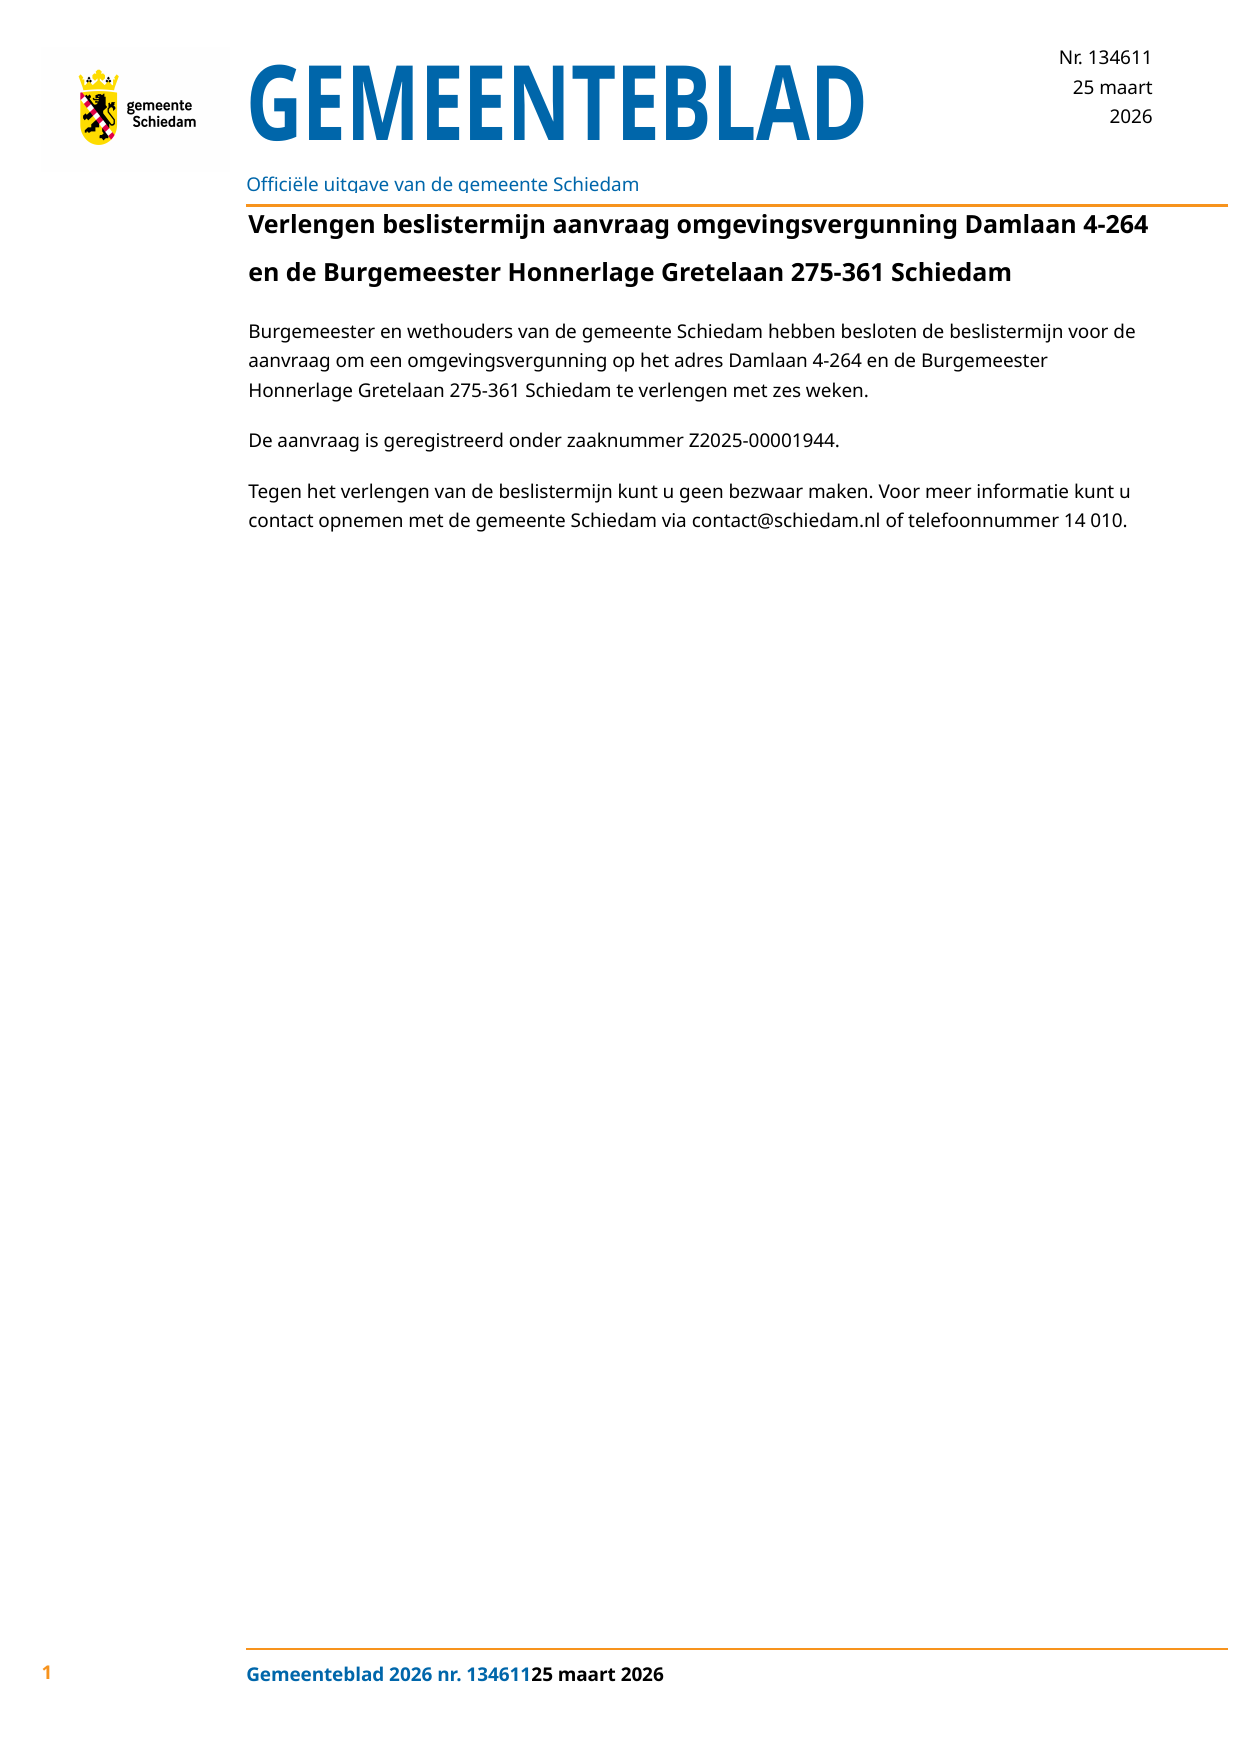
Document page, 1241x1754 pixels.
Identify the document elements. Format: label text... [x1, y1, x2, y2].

text Verlengen beslistermijn aanvraag omgevingsvergunning Damlaan 4-264 en de Burgemeester Honnerlage Gretelaan 275-361 Schiedam [248, 207, 1152, 288]
picture [41, 47, 231, 172]
text Tegen het verlengen van de beslistermijn kunt u geen bezwaar maken. Voor meer informatie kunt u contact opnemen met de gemeente Schiedam via contact@schiedam.nl of telefoonnummer 14 010. [248, 478, 1152, 533]
text Burgemeester en wethouders van de gemeente Schiedam hebben besloten de beslistermijn voor de aanvraag om een omgevingsvergunning op het adres Damlaan 4-264 en de Burgemeester Honnerlage Gretelaan 275-361 Schiedam te verlengen met zes weken. [248, 318, 1152, 403]
text De aanvraag is geregistreerd onder zaaknummer Z2025-00001944. [248, 427, 1152, 453]
